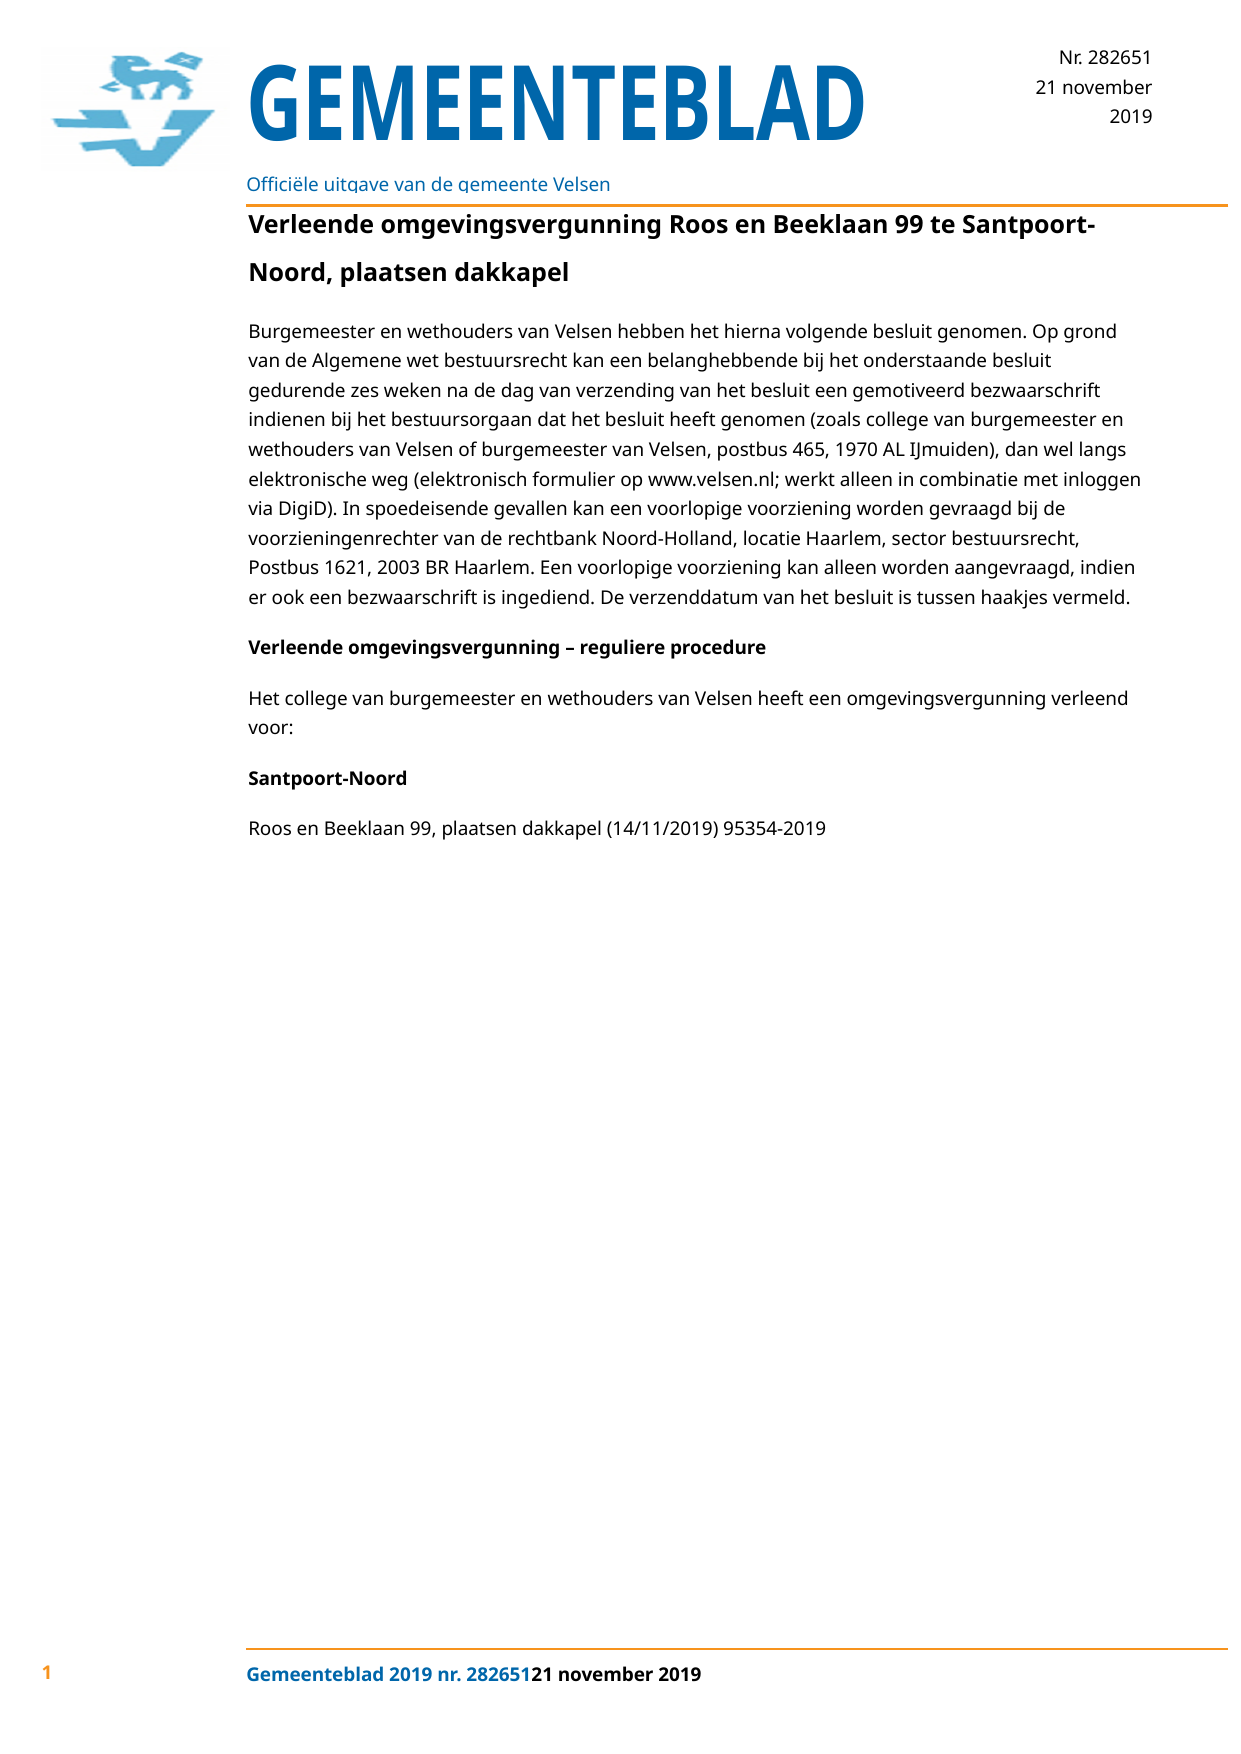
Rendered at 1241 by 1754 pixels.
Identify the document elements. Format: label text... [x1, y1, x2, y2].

picture [41, 47, 231, 172]
text Santpoort-Noord [248, 765, 1152, 791]
text Burgemeester en wethouders van Velsen hebben het hierna volgende besluit genomen. Op grond van de Algemene wet bestuursrecht kan een belanghebbende bij het onderstaande besluit gedurende zes weken na de dag van verzending van het besluit een gemotiveerd bezwaarschrift indienen bij het bestuursorgaan dat het besluit heeft genomen (zoals college van burgemeester en wethouders van Velsen of burgemeester van Velsen, postbus 465, 1970 AL IJmuiden), dan wel langs elektronische weg (elektronisch formulier op www.velsen.nl; werkt alleen in combinatie met inloggen via DigiD). In spoedeisende gevallen kan een voorlopige voorziening worden gevraagd bij de voorzieningenrechter van de rechtbank Noord-Holland, locatie Haarlem, sector bestuursrecht, Postbus 1621, 2003 BR Haarlem. Een voorlopige voorziening kan alleen worden aangevraagd, indien er ook een bezwaarschrift is ingediend. De verzenddatum van het besluit is tussen haakjes vermeld. [248, 318, 1152, 610]
text Verleende omgevingsvergunning Roos en Beeklaan 99 te Santpoort-Noord, plaatsen dakkapel [248, 207, 1152, 288]
text Het college van burgemeester en wethouders van Velsen heeft een omgevingsvergunning verleend voor: [248, 685, 1152, 740]
text Verleende omgevingsvergunning – reguliere procedure [248, 634, 1152, 660]
text Roos en Beeklaan 99, plaatsen dakkapel (14/11/2019) 95354-2019 [248, 815, 1152, 841]
